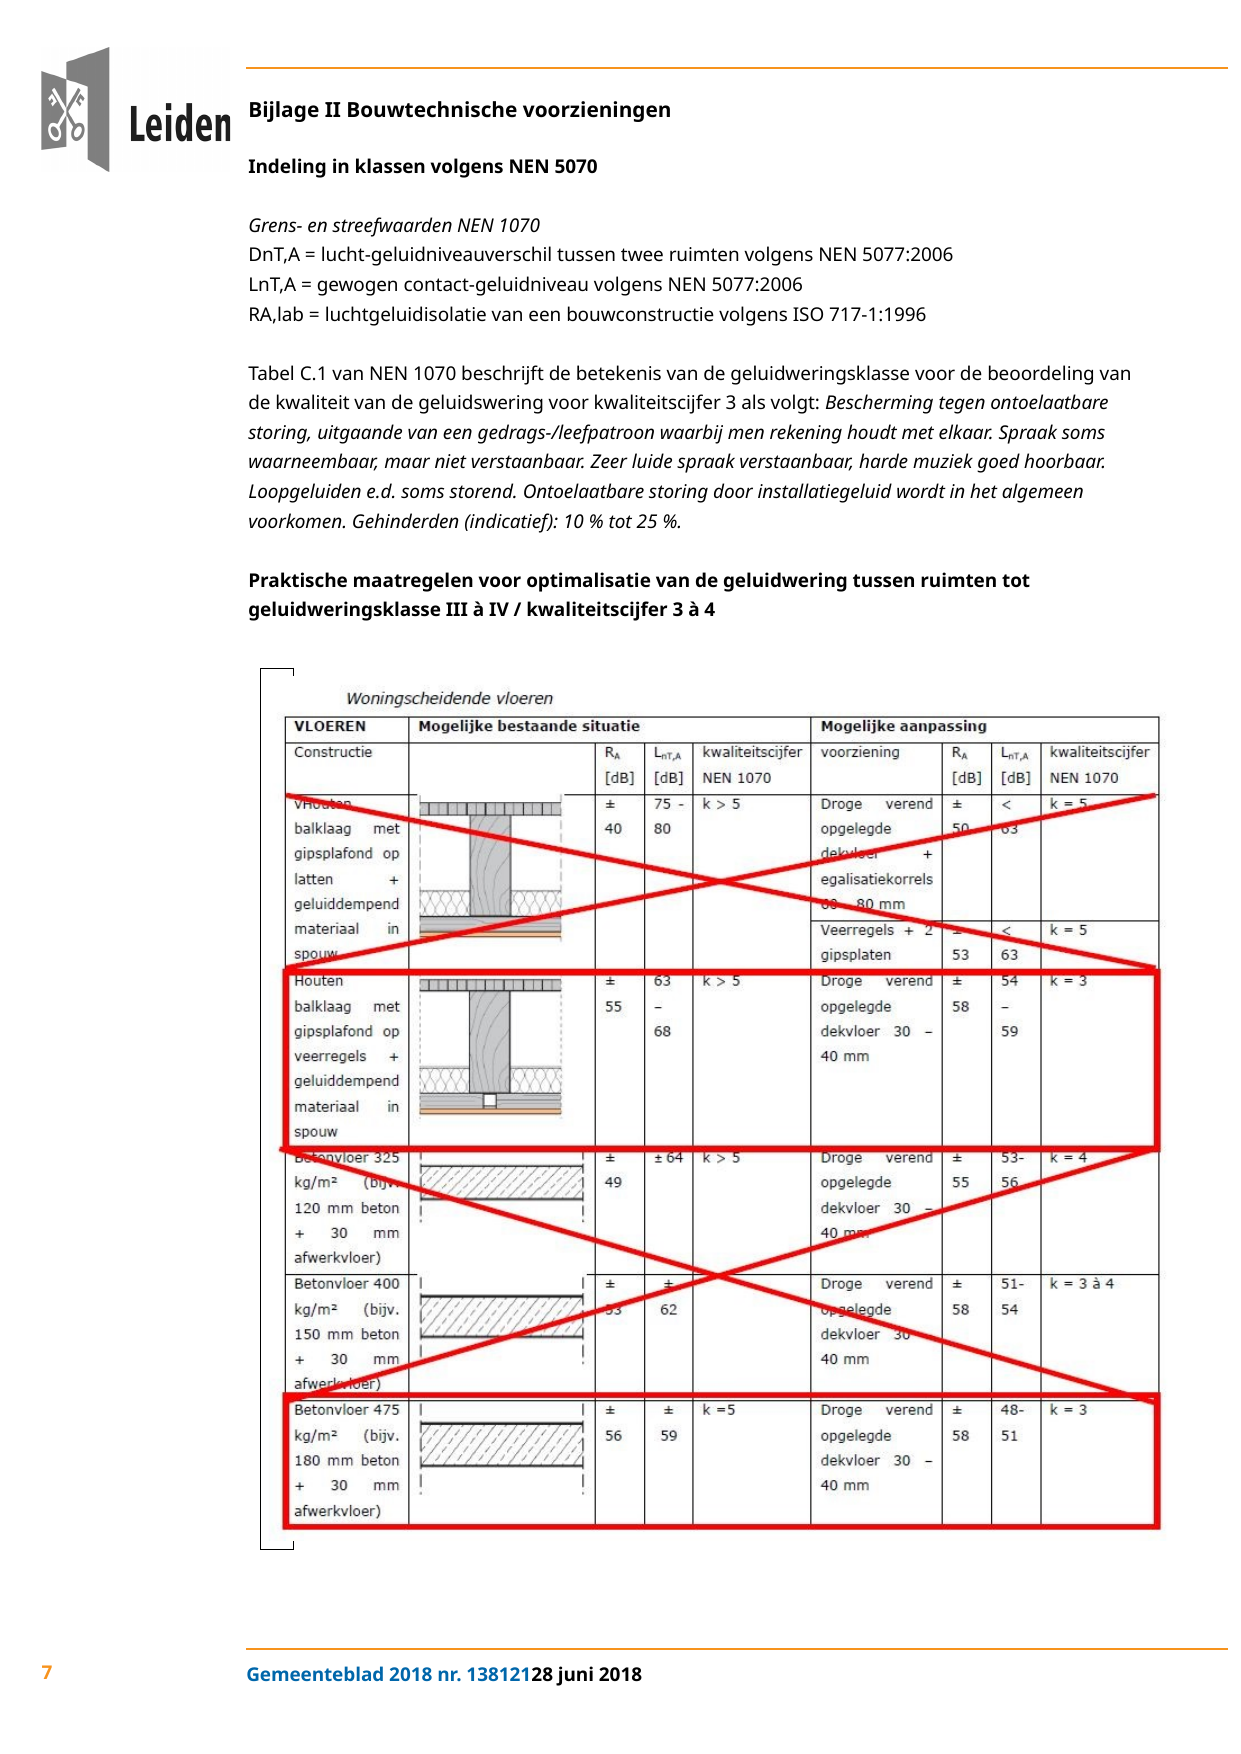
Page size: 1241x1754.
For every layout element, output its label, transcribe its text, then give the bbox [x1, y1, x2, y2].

picture [41, 47, 231, 172]
text LnT,A = gewogen contact-geluidniveau volgens NEN 5077:2006 [248, 271, 1152, 297]
text RA,lab = luchtgeluidisolatie van een bouwconstructie volgens ISO 717-1:1996 [248, 301, 1152, 327]
text DnT,A = lucht-geluidniveauverschil tussen twee ruimten volgens NEN 5077:2006 [248, 242, 1152, 267]
text Grens- en streefwaarden NEN 1070 [248, 212, 1152, 238]
text Bijlage II Bouwtechnische voorzieningen [248, 95, 1152, 123]
picture [268, 676, 1173, 1541]
text Tabel C.1 van NEN 1070 beschrijft de betekenis van de geluidweringsklasse voor de beoordeling van de kwaliteit van de geluidswering voor kwaliteitscijfer 3 als volgt: Bescherming tegen ontoelaatbare storing, uitgaande van een gedrags-/leefpatroon waarbij men rekening houdt met elkaar. Spraak soms waarneembaar, maar niet verstaanbaar. Zeer luide spraak verstaanbaar, harde muziek goed hoorbaar. Loopgeluiden e.d. soms storend. Ontoelaatbare storing door installatiegeluid wordt in het algemeen voorkomen. Gehinderden (indicatief): 10 % tot 25 %. [248, 360, 1152, 534]
text Praktische maatregelen voor optimalisatie van de geluidwering tussen ruimten tot geluidweringsklasse III à IV / kwaliteitscijfer 3 à 4 [248, 567, 1152, 622]
text Indeling in klassen volgens NEN 5070 [248, 153, 1152, 179]
